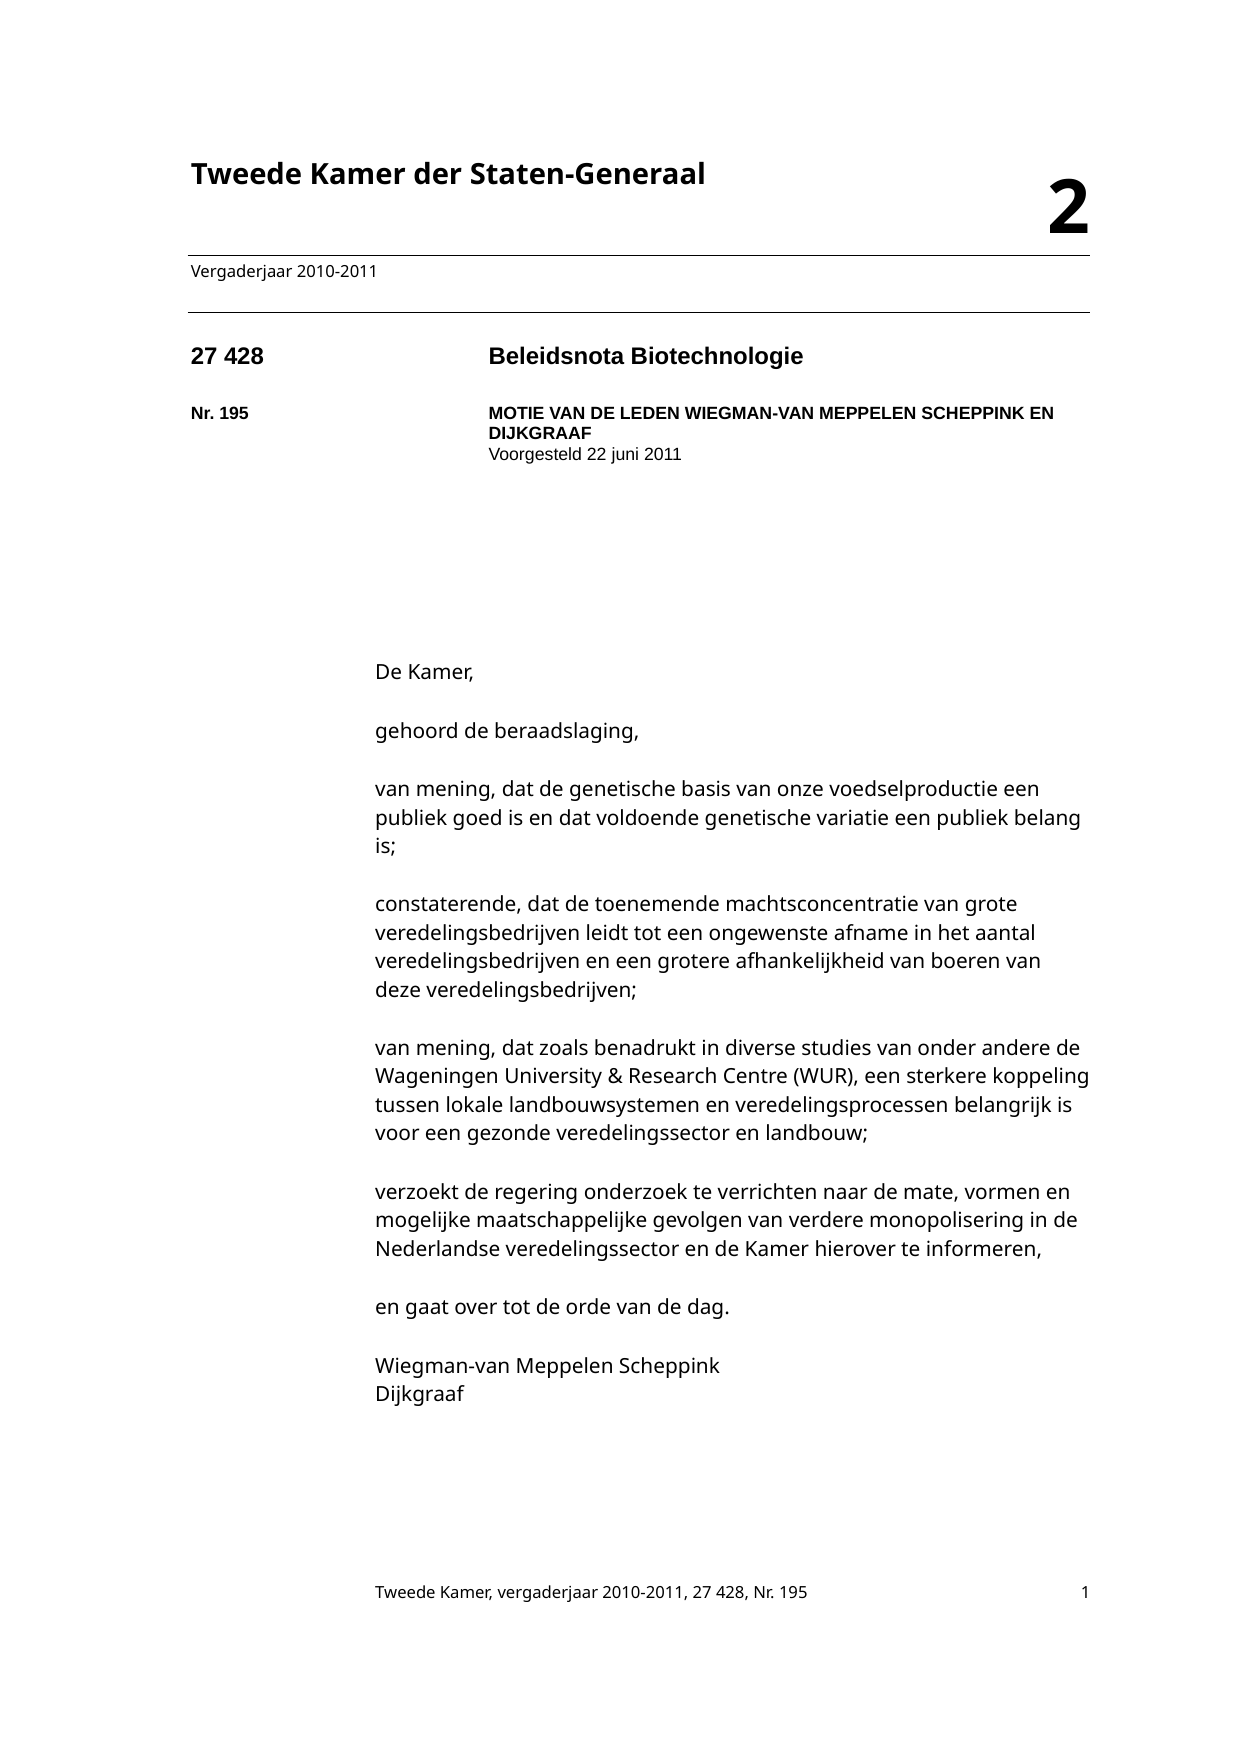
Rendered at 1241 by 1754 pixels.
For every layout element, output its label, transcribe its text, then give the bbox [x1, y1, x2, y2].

text De Kamer, [375, 657, 1090, 686]
table_cell Nr. 195 [188, 399, 485, 539]
text gehoord de beraadslaging, [375, 716, 1090, 744]
text van mening, dat zoals benadrukt in diverse studies van onder andere de Wageningen University & Research Centre (WUR), een sterkere koppeling tussen lokale landbouwsystemen en veredelingsprocessen belangrijk is voor een gezonde veredelingssector en landbouw; [375, 1033, 1090, 1147]
text constaterende, dat de toenemende machtsconcentratie van grote veredelingsbedrijven leidt tot een ongewenste afname in het aantal veredelingsbedrijven en een grotere afhankelijkheid van boeren van deze veredelingsbedrijven; [375, 889, 1090, 1003]
text verzoekt de regering onderzoek te verrichten naar de mate, vormen en mogelijke maatschappelijke gevolgen van verdere monopolisering in de Nederlandse veredelingssector en de Kamer hierover te informeren, [375, 1177, 1090, 1262]
table_cell [188, 313, 485, 339]
table_cell Beleidsnota Biotechnologie [485, 339, 1090, 399]
text Wiegman-van Meppelen Scheppink [375, 1351, 1090, 1379]
table_cell MOTIE VAN DE LEDEN WIEGMAN-VAN MEPPELEN SCHEPPINK EN DIJKGRAAF Voorgesteld 22 juni 2011 [485, 399, 1090, 539]
table_cell [485, 256, 1090, 312]
text Dijkgraaf [375, 1379, 1090, 1408]
text van mening, dat de genetische basis van onze voedselproductie een publiek goed is en dat voldoende genetische variatie een publiek belang is; [375, 774, 1090, 859]
table_header 2 [910, 150, 1090, 255]
table_cell Vergaderjaar 2010-2011 [188, 256, 485, 312]
text en gaat over tot de orde van de dag. [375, 1292, 1090, 1321]
table_cell 27 428 [188, 339, 485, 399]
table_header Tweede Kamer der Staten-Generaal [188, 150, 909, 255]
table_cell [485, 313, 1090, 339]
